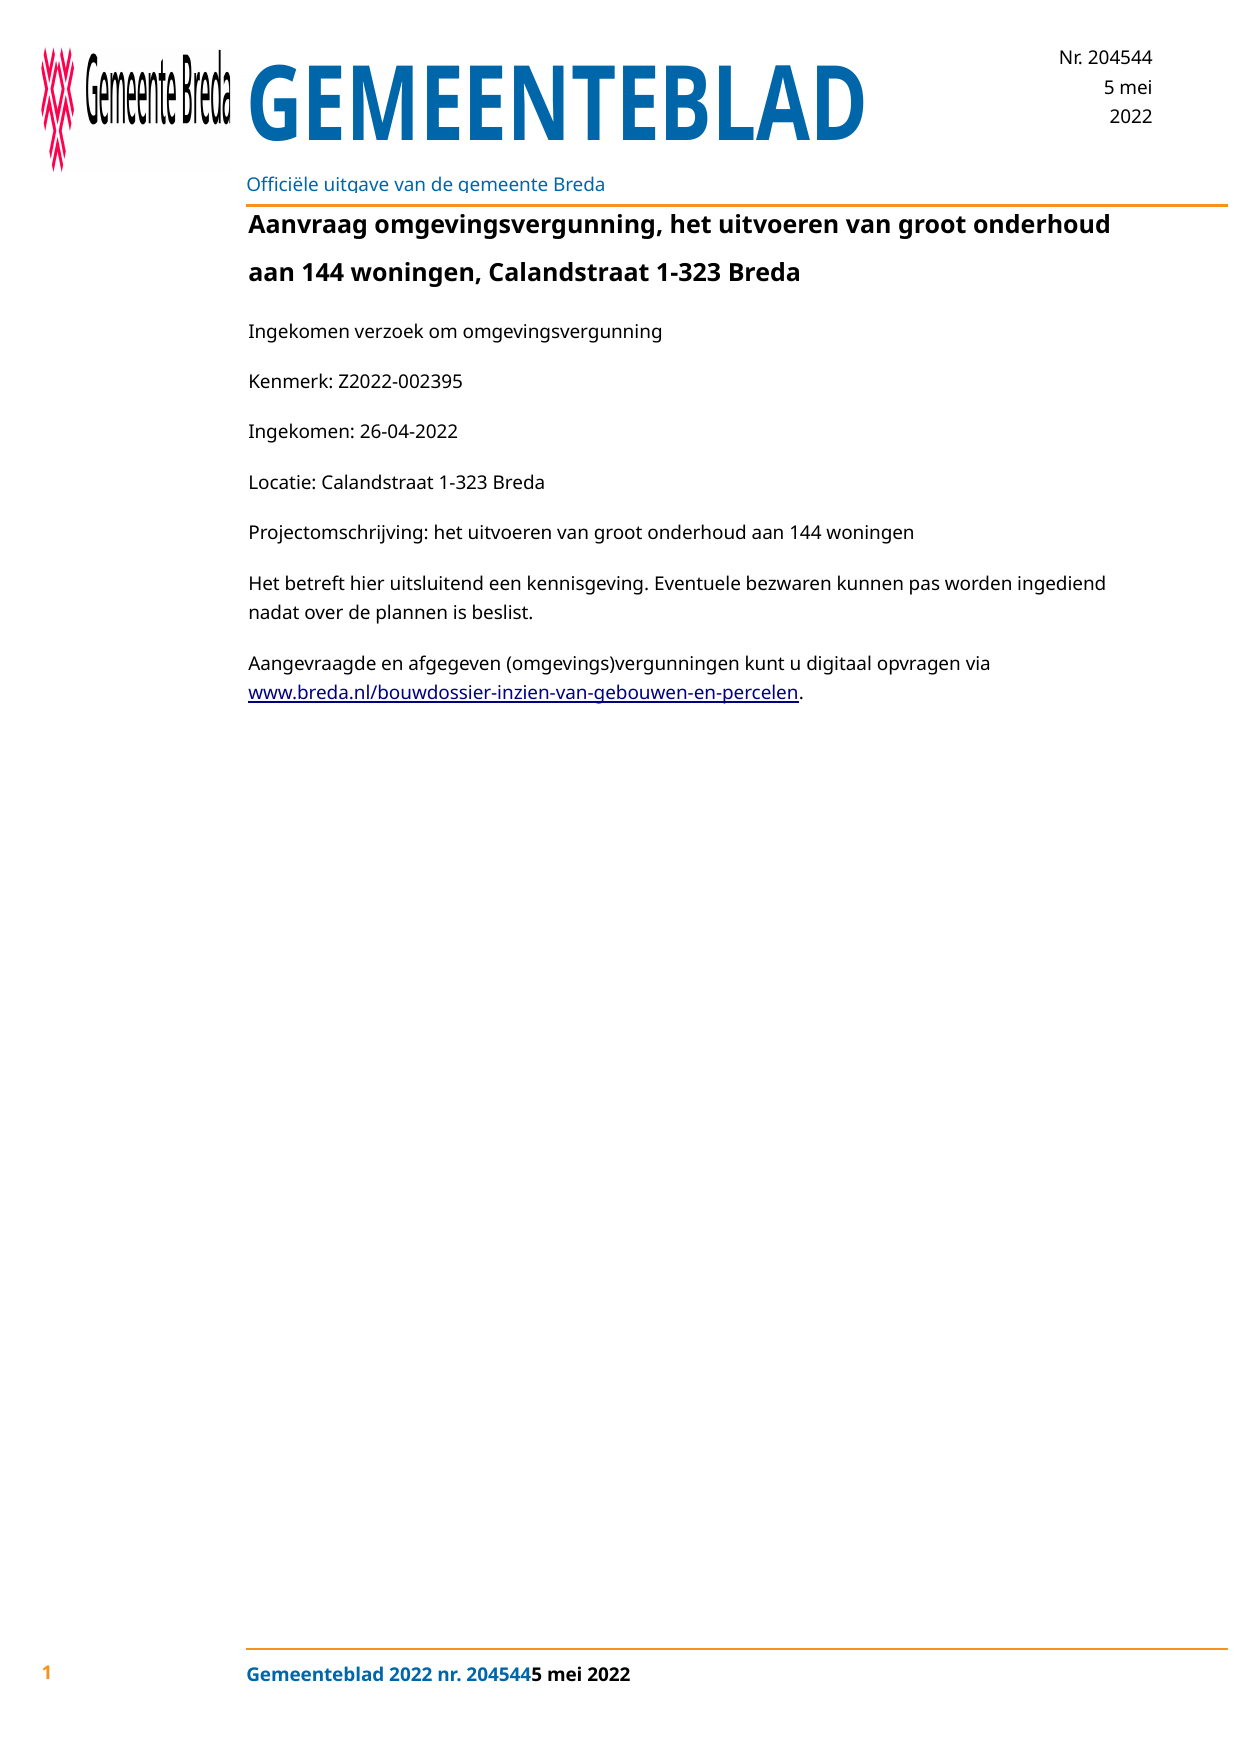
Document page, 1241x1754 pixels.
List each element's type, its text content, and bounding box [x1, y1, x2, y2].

text Aanvraag omgevingsvergunning, het uitvoeren van groot onderhoud aan 144 woningen, Calandstraat 1-323 Breda [248, 207, 1152, 288]
picture [41, 47, 231, 172]
text Aangevraagde en afgegeven (omgevings)vergunningen kunt u digitaal opvragen via www.breda.nl/bouwdossier-inzien-van-gebouwen-en-percelen. [248, 650, 1152, 705]
text Ingekomen: 26-04-2022 [248, 419, 1152, 444]
text Het betreft hier uitsluitend een kennisgeving. Eventuele bezwaren kunnen pas worden ingediend nadat over de plannen is beslist. [248, 570, 1152, 625]
text Ingekomen verzoek om omgevingsvergunning [248, 318, 1152, 344]
text Projectomschrijving: het uitvoeren van groot onderhoud aan 144 woningen [248, 519, 1152, 545]
text Kenmerk: Z2022-002395 [248, 368, 1152, 394]
text Locatie: Calandstraat 1-323 Breda [248, 469, 1152, 495]
